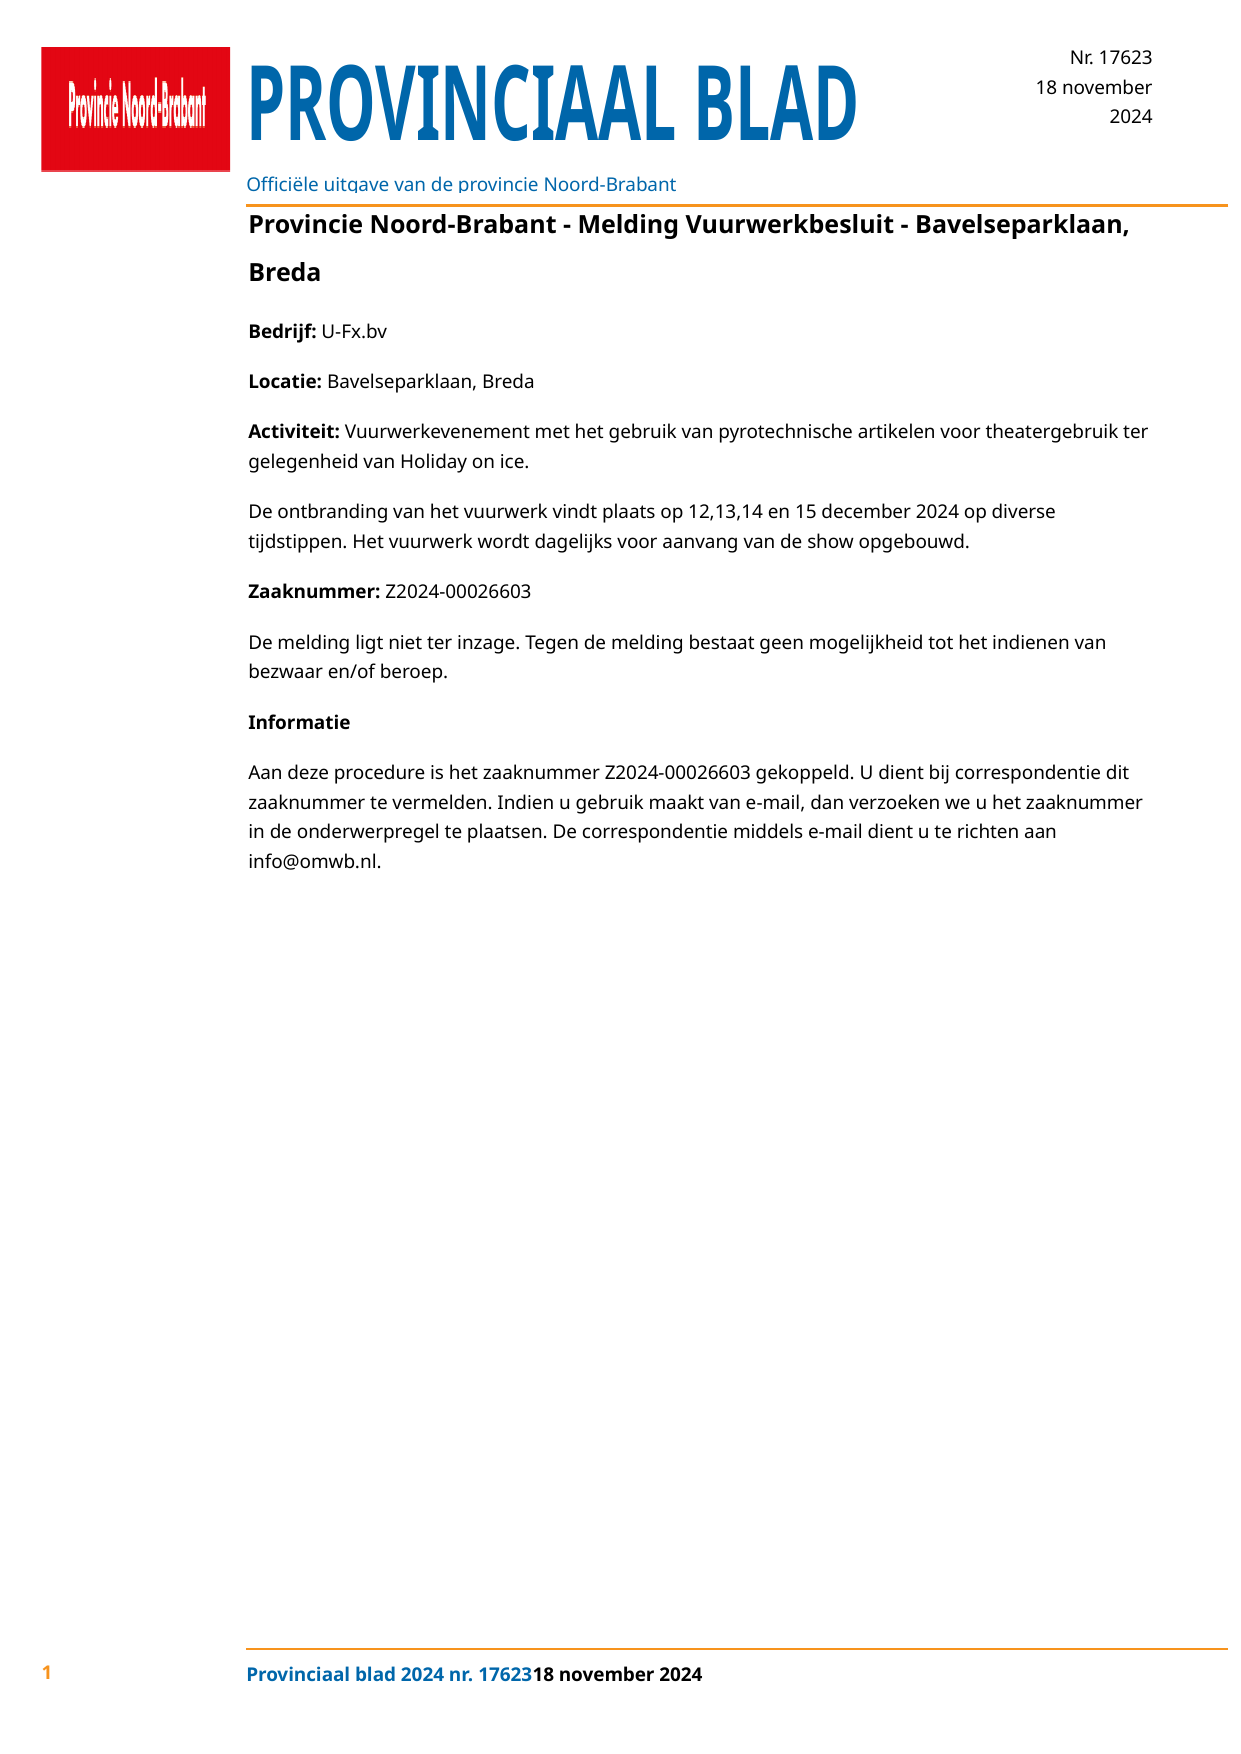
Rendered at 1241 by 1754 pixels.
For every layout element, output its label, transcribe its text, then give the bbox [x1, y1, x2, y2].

text Informatie [248, 709, 1152, 735]
text De ontbranding van het vuurwerk vindt plaats op 12,13,14 en 15 december 2024 op diverse tijdstippen. Het vuurwerk wordt dagelijks voor aanvang van de show opgebouwd. [248, 499, 1152, 554]
text Activiteit: Vuurwerkevenement met het gebruik van pyrotechnische artikelen voor theatergebruik ter gelegenheid van Holiday on ice. [248, 419, 1152, 474]
text Zaaknummer: Z2024-00026603 [248, 579, 1152, 604]
picture [41, 47, 231, 172]
text Provincie Noord-Brabant - Melding Vuurwerkbesluit - Bavelseparklaan, Breda [248, 207, 1152, 288]
text Locatie: Bavelseparklaan, Breda [248, 368, 1152, 394]
text De melding ligt niet ter inzage. Tegen de melding bestaat geen mogelijkheid tot het indienen van bezwaar en/of beroep. [248, 629, 1152, 684]
text Aan deze procedure is het zaaknummer Z2024-00026603 gekoppeld. U dient bij correspondentie dit zaaknummer te vermelden. Indien u gebruik maakt van e-mail, dan verzoeken we u het zaaknummer in de onderwerpregel te plaatsen. De correspondentie middels e-mail dient u te richten aan info@omwb.nl. [248, 759, 1152, 874]
text Bedrijf: U-Fx.bv [248, 318, 1152, 344]
